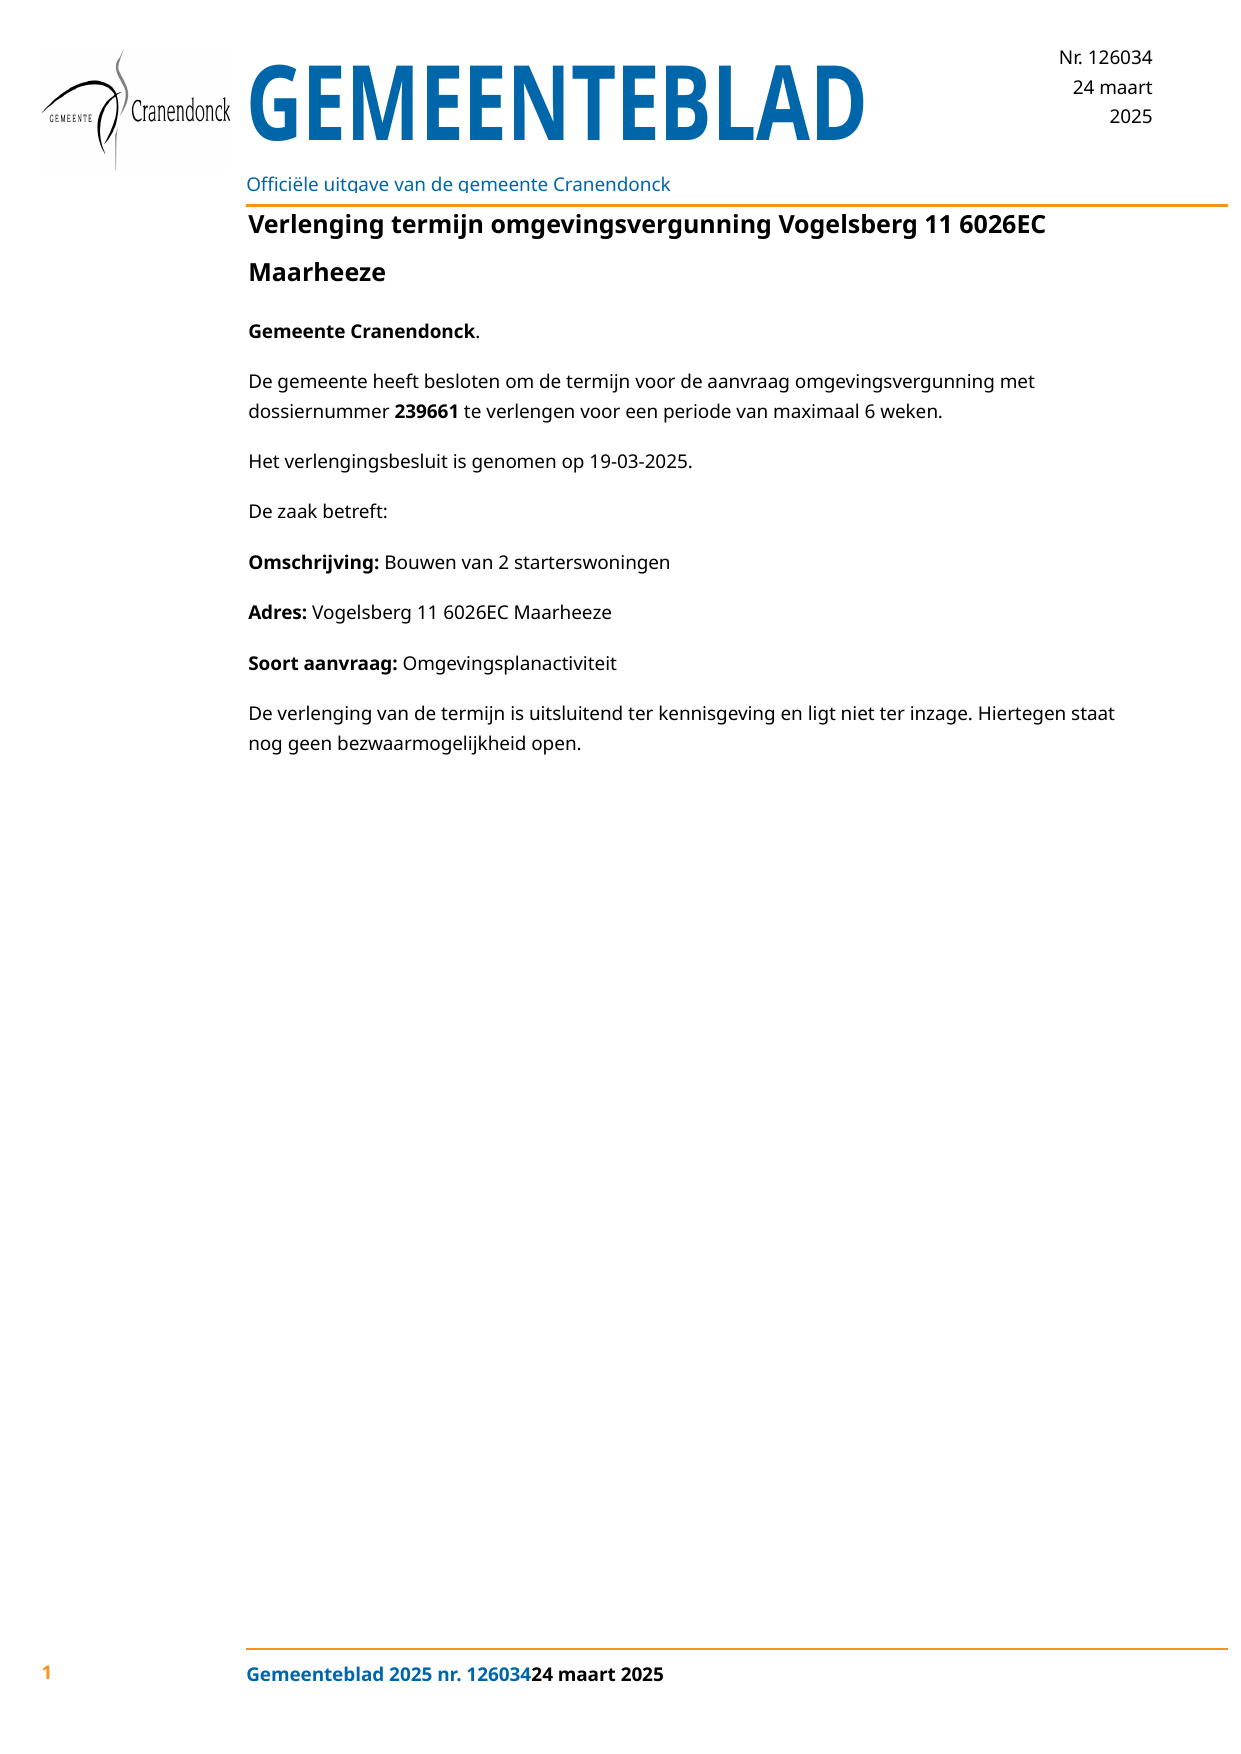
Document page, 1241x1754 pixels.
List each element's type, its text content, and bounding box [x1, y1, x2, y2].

text Gemeente Cranendonck. [248, 318, 1152, 344]
text Adres: Vogelsberg 11 6026EC Maarheeze [248, 599, 1152, 625]
text Omschrijving: Bouwen van 2 starterswoningen [248, 549, 1152, 575]
text De gemeente heeft besloten om de termijn voor de aanvraag omgevingsvergunning met dossiernummer 239661 te verlengen voor een periode van maximaal 6 weken. [248, 368, 1152, 424]
text Het verlengingsbesluit is genomen op 19-03-2025. [248, 448, 1152, 474]
text De verlenging van de termijn is uitsluitend ter kennisgeving en ligt niet ter inzage. Hiertegen staat nog geen bezwaarmogelijkheid open. [248, 700, 1152, 756]
picture [41, 47, 231, 172]
text De zaak betreft: [248, 499, 1152, 524]
text Verlenging termijn omgevingsvergunning Vogelsberg 11 6026EC Maarheeze [248, 207, 1152, 288]
text Soort aanvraag: Omgevingsplanactiviteit [248, 650, 1152, 676]
